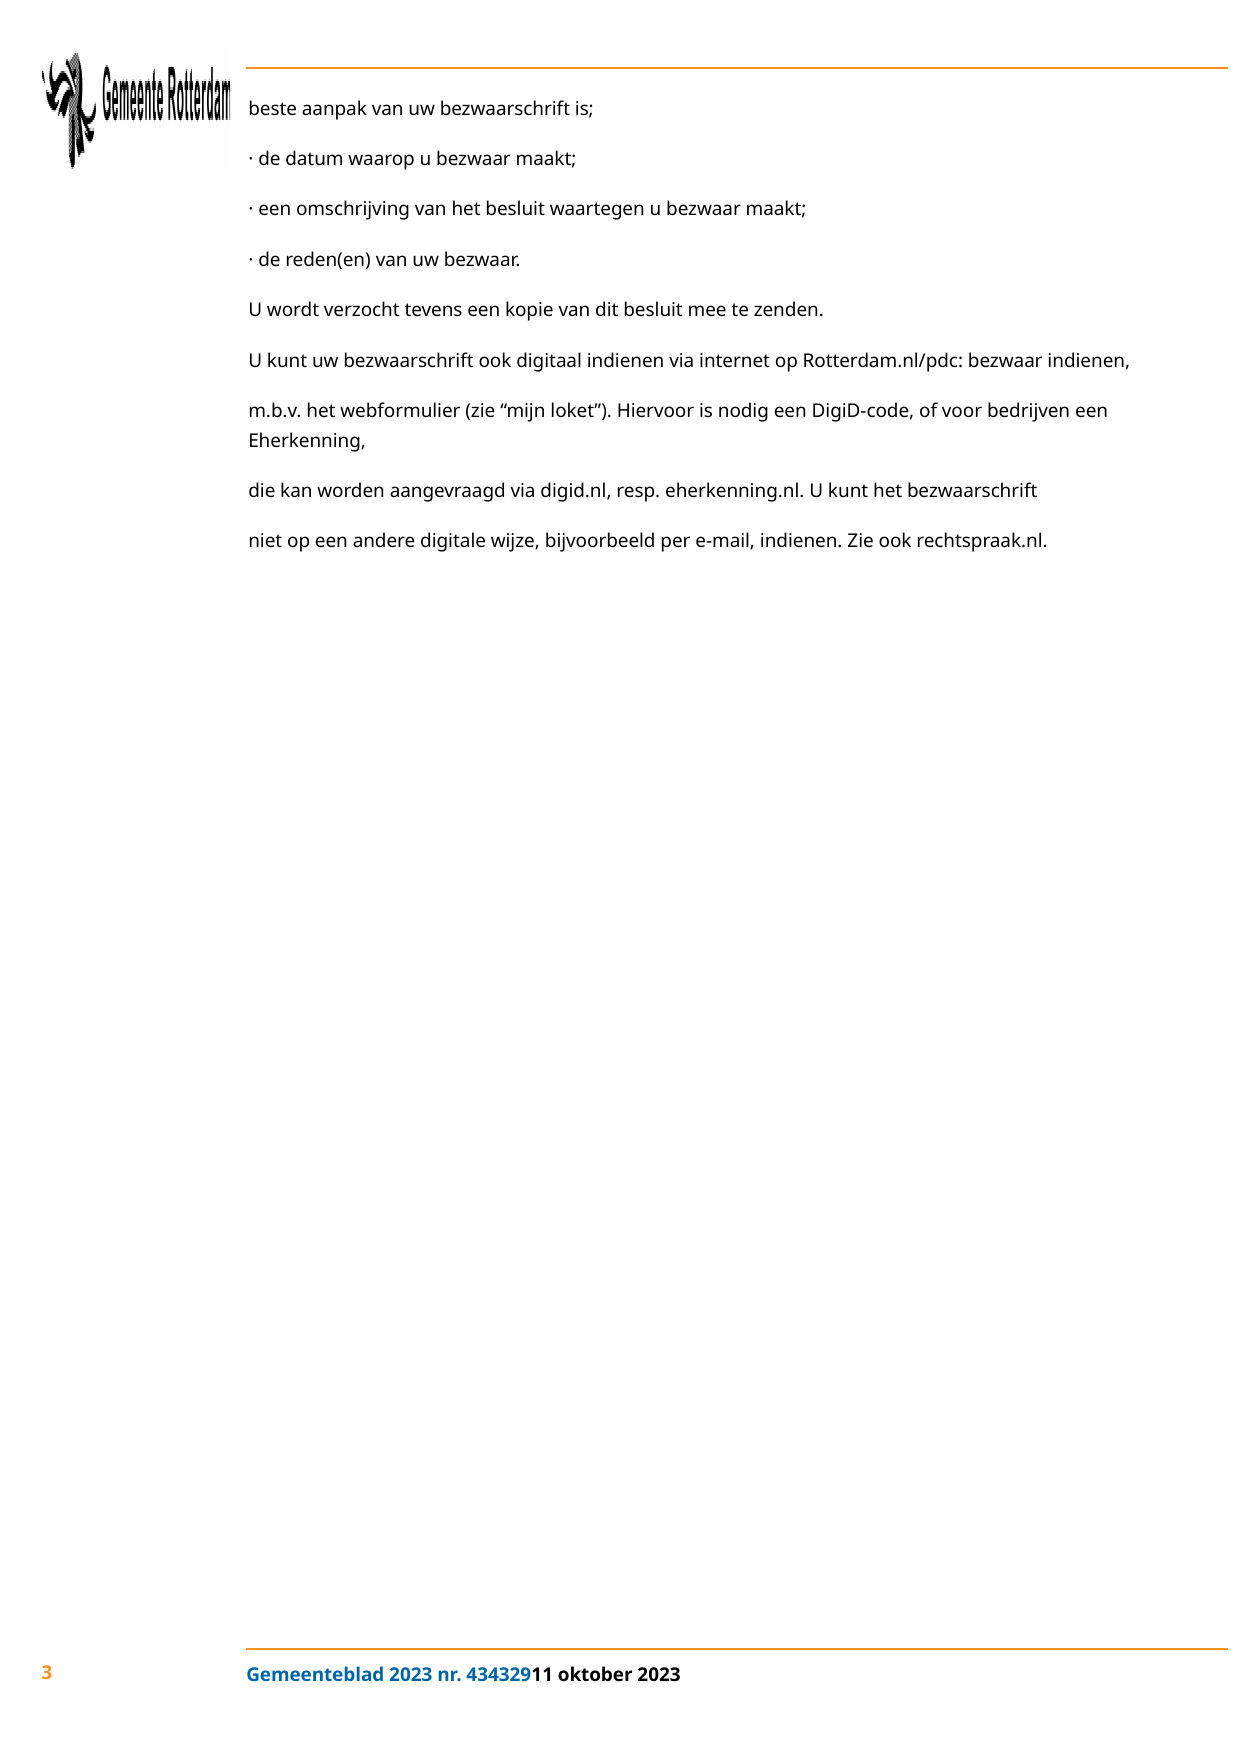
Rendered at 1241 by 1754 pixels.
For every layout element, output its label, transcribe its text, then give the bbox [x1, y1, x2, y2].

text die kan worden aangevraagd via digid.nl, resp. eherkenning.nl. U kunt het bezwaarschrift [248, 477, 1152, 503]
text m.b.v. het webformulier (zie “mijn loket”). Hiervoor is nodig een DigiD-code, of voor bedrijven een Eherkenning, [248, 397, 1152, 453]
picture [41, 47, 231, 172]
text U wordt verzocht tevens een kopie van dit besluit mee te zenden. [248, 296, 1152, 322]
text U kunt uw bezwaarschrift ook digitaal indienen via internet op Rotterdam.nl/pdc: bezwaar indienen, [248, 347, 1152, 373]
text beste aanpak van uw bezwaarschrift is; [248, 95, 1152, 121]
text · een omschrijving van het besluit waartegen u bezwaar maakt; [248, 196, 1152, 221]
text · de datum waarop u bezwaar maakt; [248, 145, 1152, 171]
text niet op een andere digitale wijze, bijvoorbeeld per e-mail, indienen. Zie ook rechtspraak.nl. [248, 528, 1152, 553]
text · de reden(en) van uw bezwaar. [248, 246, 1152, 272]
